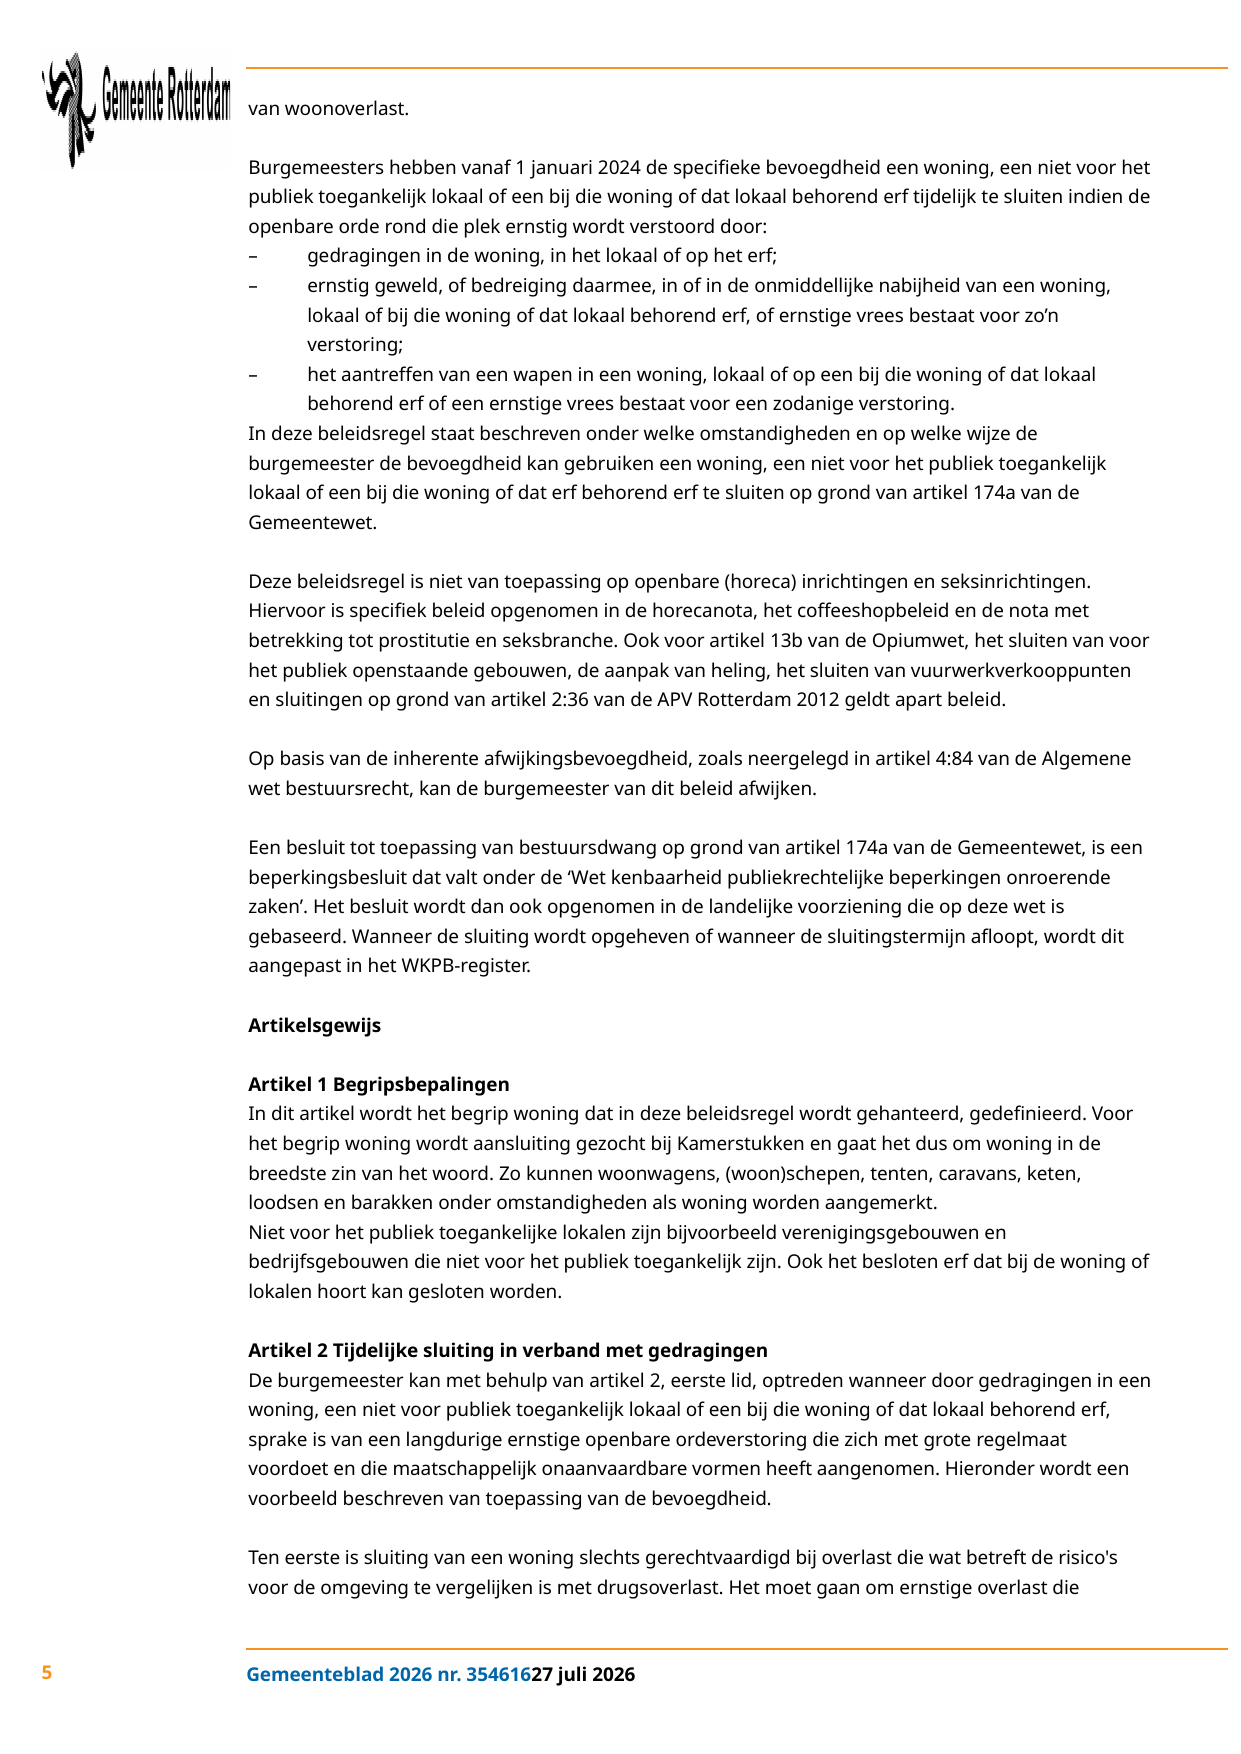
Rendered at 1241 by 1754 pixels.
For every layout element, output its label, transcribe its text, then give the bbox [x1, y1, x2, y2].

text Ten eerste is sluiting van een woning slechts gerechtvaardigd bij overlast die wat betreft de risico's voor de omgeving te vergelijken is met drugsoverlast. Het moet gaan om ernstige overlast die [248, 1544, 1152, 1600]
text In dit artikel wordt het begrip woning dat in deze beleidsregel wordt gehanteerd, gedefinieerd. Voor het begrip woning wordt aansluiting gezocht bij Kamerstukken en gaat het dus om woning in de breedste zin van het woord. Zo kunnen woonwagens, (woon)schepen, tenten, caravans, keten, loodsen en barakken onder omstandigheden als woning worden aangemerkt. [248, 1101, 1152, 1215]
text Niet voor het publiek toegankelijke lokalen zijn bijvoorbeeld verenigingsgebouwen en bedrijfsgebouwen die niet voor het publiek toegankelijk zijn. Ook het besloten erf dat bij de woning of lokalen hoort kan gesloten worden. [248, 1219, 1152, 1304]
text Artikel 1 Begripsbepalingen [248, 1071, 1152, 1097]
text Deze beleidsregel is niet van toepassing op openbare (horeca) inrichtingen en seksinrichtingen. Hiervoor is specifiek beleid opgenomen in de horecanota, het coffeeshopbeleid en de nota met betrekking tot prostitutie en seksbranche. Ook voor artikel 13b van de Opiumwet, het sluiten van voor het publiek openstaande gebouwen, de aanpak van heling, het sluiten van vuurwerkverkooppunten en sluitingen op grond van artikel 2:36 van de APV Rotterdam 2012 geldt apart beleid. [248, 568, 1152, 712]
text Artikel 2 Tijdelijke sluiting in verband met gedragingen [248, 1337, 1152, 1363]
text van woonoverlast. [248, 95, 1152, 121]
text Op basis van de inherente afwijkingsbevoegdheid, zoals neergelegd in artikel 4:84 van de Algemene wet bestuursrecht, kan de burgemeester van dit beleid afwijken. [248, 746, 1152, 801]
list ernstig geweld, of bedreiging daarmee, in of in de onmiddellijke nabijheid van een woning, lokaal of bij die woning of dat lokaal behorend erf, of ernstige vrees bestaat voor zo’n verstoring; [248, 272, 1152, 357]
text Burgemeesters hebben vanaf 1 januari 2024 de specifieke bevoegdheid een woning, een niet voor het publiek toegankelijk lokaal of een bij die woning of dat lokaal behorend erf tijdelijk te sluiten indien de openbare orde rond die plek ernstig wordt verstoord door: [248, 154, 1152, 239]
list het aantreffen van een wapen in een woning, lokaal of op een bij die woning of dat lokaal behorend erf of een ernstige vrees bestaat voor een zodanige verstoring. [248, 361, 1152, 416]
text In deze beleidsregel staat beschreven onder welke omstandigheden en op welke wijze de burgemeester de bevoegdheid kan gebruiken een woning, een niet voor het publiek toegankelijk lokaal of een bij die woning of dat erf behorend erf te sluiten op grond van artikel 174a van de Gemeentewet. [248, 420, 1152, 535]
list gedragingen in de woning, in het lokaal of op het erf; [248, 243, 1152, 268]
text Artikelsgewijs [248, 1012, 1152, 1038]
text Een besluit tot toepassing van bestuursdwang op grond van artikel 174a van de Gemeentewet, is een beperkingsbesluit dat valt onder de ‘Wet kenbaarheid publiekrechtelijke beperkingen onroerende zaken’. Het besluit wordt dan ook opgenomen in de landelijke voorziening die op deze wet is gebaseerd. Wanneer de sluiting wordt opgeheven of wanneer de sluitingstermijn afloopt, wordt dit aangepast in het WKPB-register. [248, 834, 1152, 978]
text De burgemeester kan met behulp van artikel 2, eerste lid, optreden wanneer door gedragingen in een woning, een niet voor publiek toegankelijk lokaal of een bij die woning of dat lokaal behorend erf, sprake is van een langdurige ernstige openbare ordeverstoring die zich met grote regelmaat voordoet en die maatschappelijk onaanvaardbare vormen heeft aangenomen. Hieronder wordt een voorbeeld beschreven van toepassing van de bevoegdheid. [248, 1367, 1152, 1511]
picture [41, 47, 231, 172]
